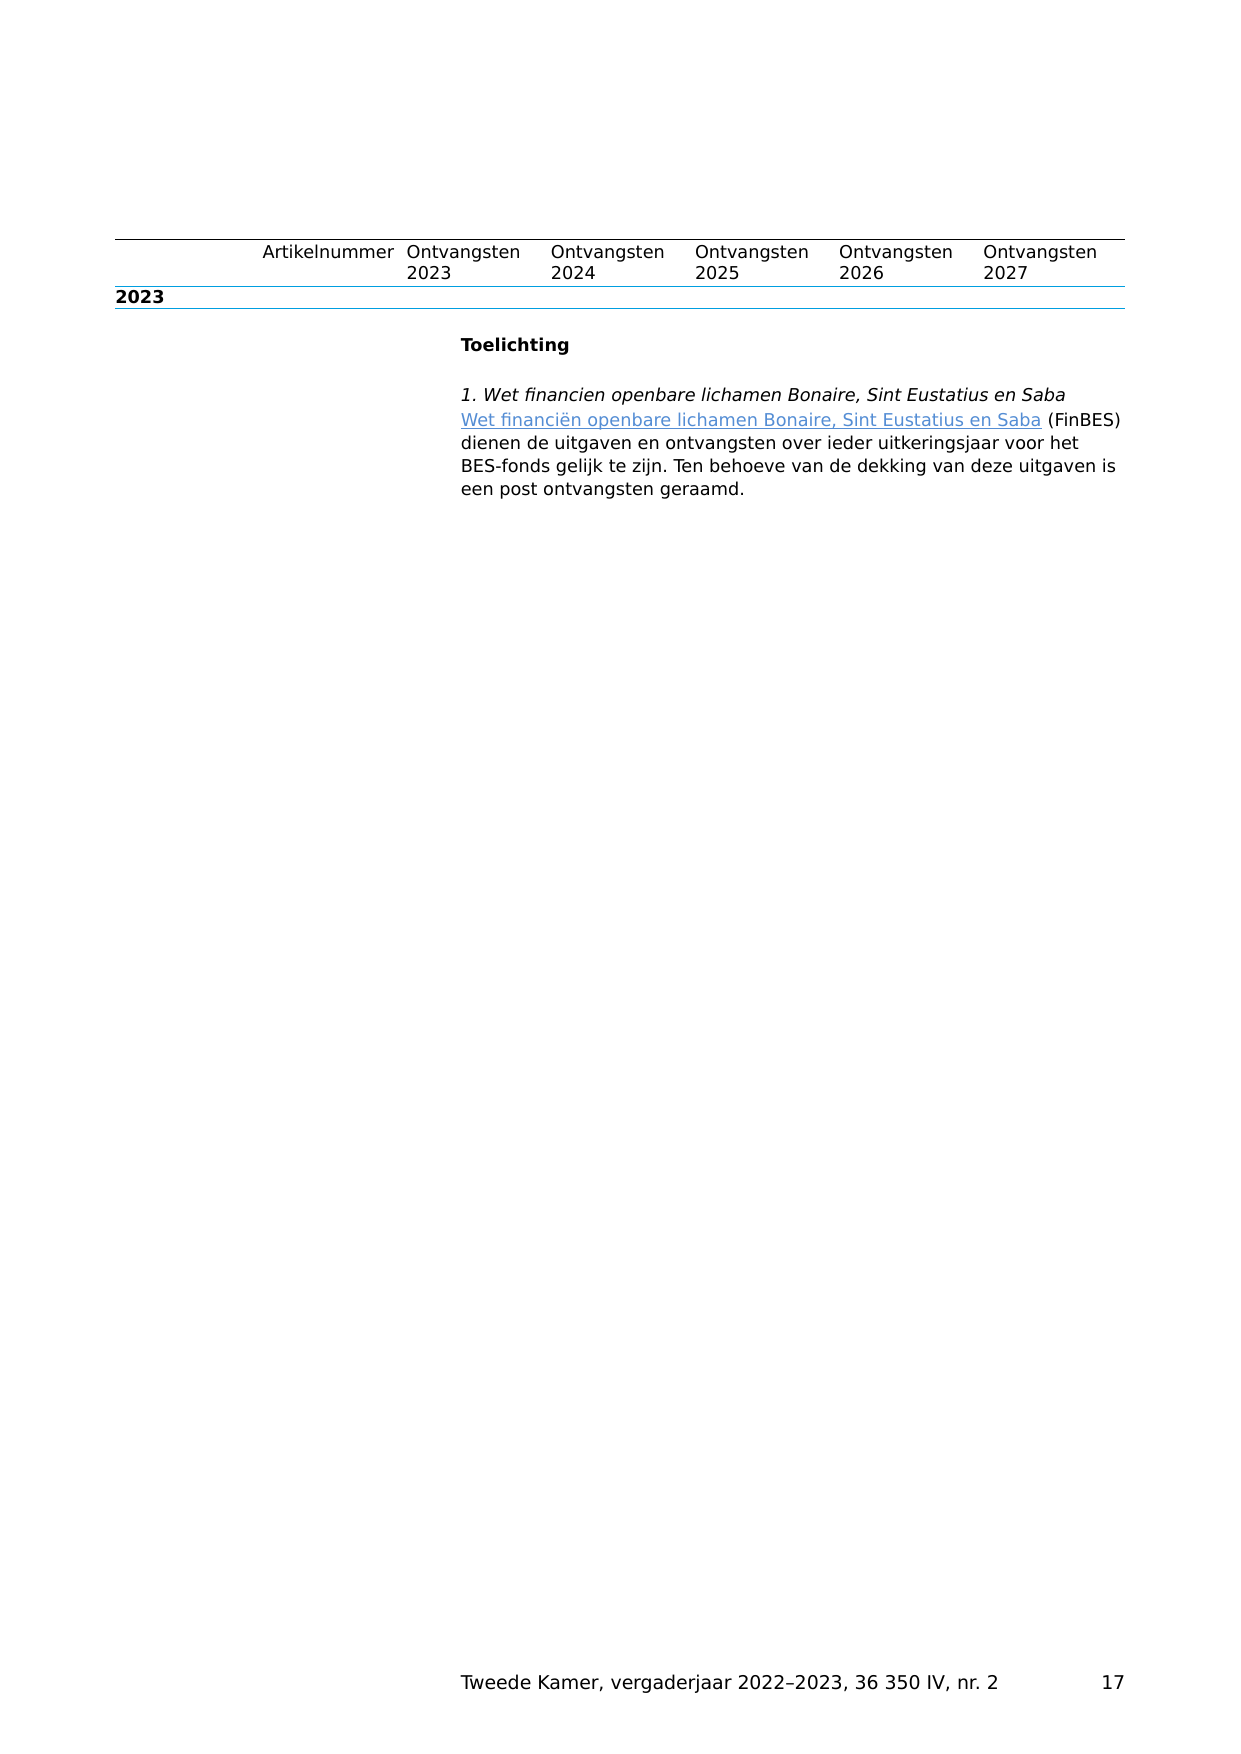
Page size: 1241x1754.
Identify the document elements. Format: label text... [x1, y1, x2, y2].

table_cell Ontvangsten 2027 [980, 240, 1125, 286]
table_cell Ontvangsten 2026 [836, 240, 980, 286]
table_cell [980, 287, 1125, 307]
table_cell [692, 287, 836, 307]
text Toelichting [461, 333, 1125, 356]
table_cell [115, 240, 259, 286]
table_cell Ontvangsten 2025 [692, 240, 836, 286]
table_cell [259, 287, 403, 307]
table_cell [836, 287, 980, 307]
table_cell [548, 287, 692, 307]
table_cell 2023 [115, 287, 259, 307]
table_cell Ontvangsten 2023 [404, 240, 548, 286]
table_cell [404, 287, 548, 307]
table_header Tabel 16 Belangrijkste suppletoire ontvangstenmutaties 2023 (Eerste suppletoire begroting) (bedragen x € 1.000) [115, 191, 1125, 239]
table_cell Artikelnummer [259, 240, 403, 286]
text Wet financiën openbare lichamen Bonaire, Sint Eustatius en Saba (FinBES) dienen de uitgaven en ontvangsten over ieder uitkeringsjaar voor het BES-fonds gelijk te zijn. Ten behoeve van de dekking van deze uitgaven is een post ontvangsten geraamd. [461, 408, 1125, 499]
text 1. Wet financien openbare lichamen Bonaire, Sint Eustatius en Saba [461, 383, 1125, 406]
table_cell Ontvangsten 2024 [548, 240, 692, 286]
